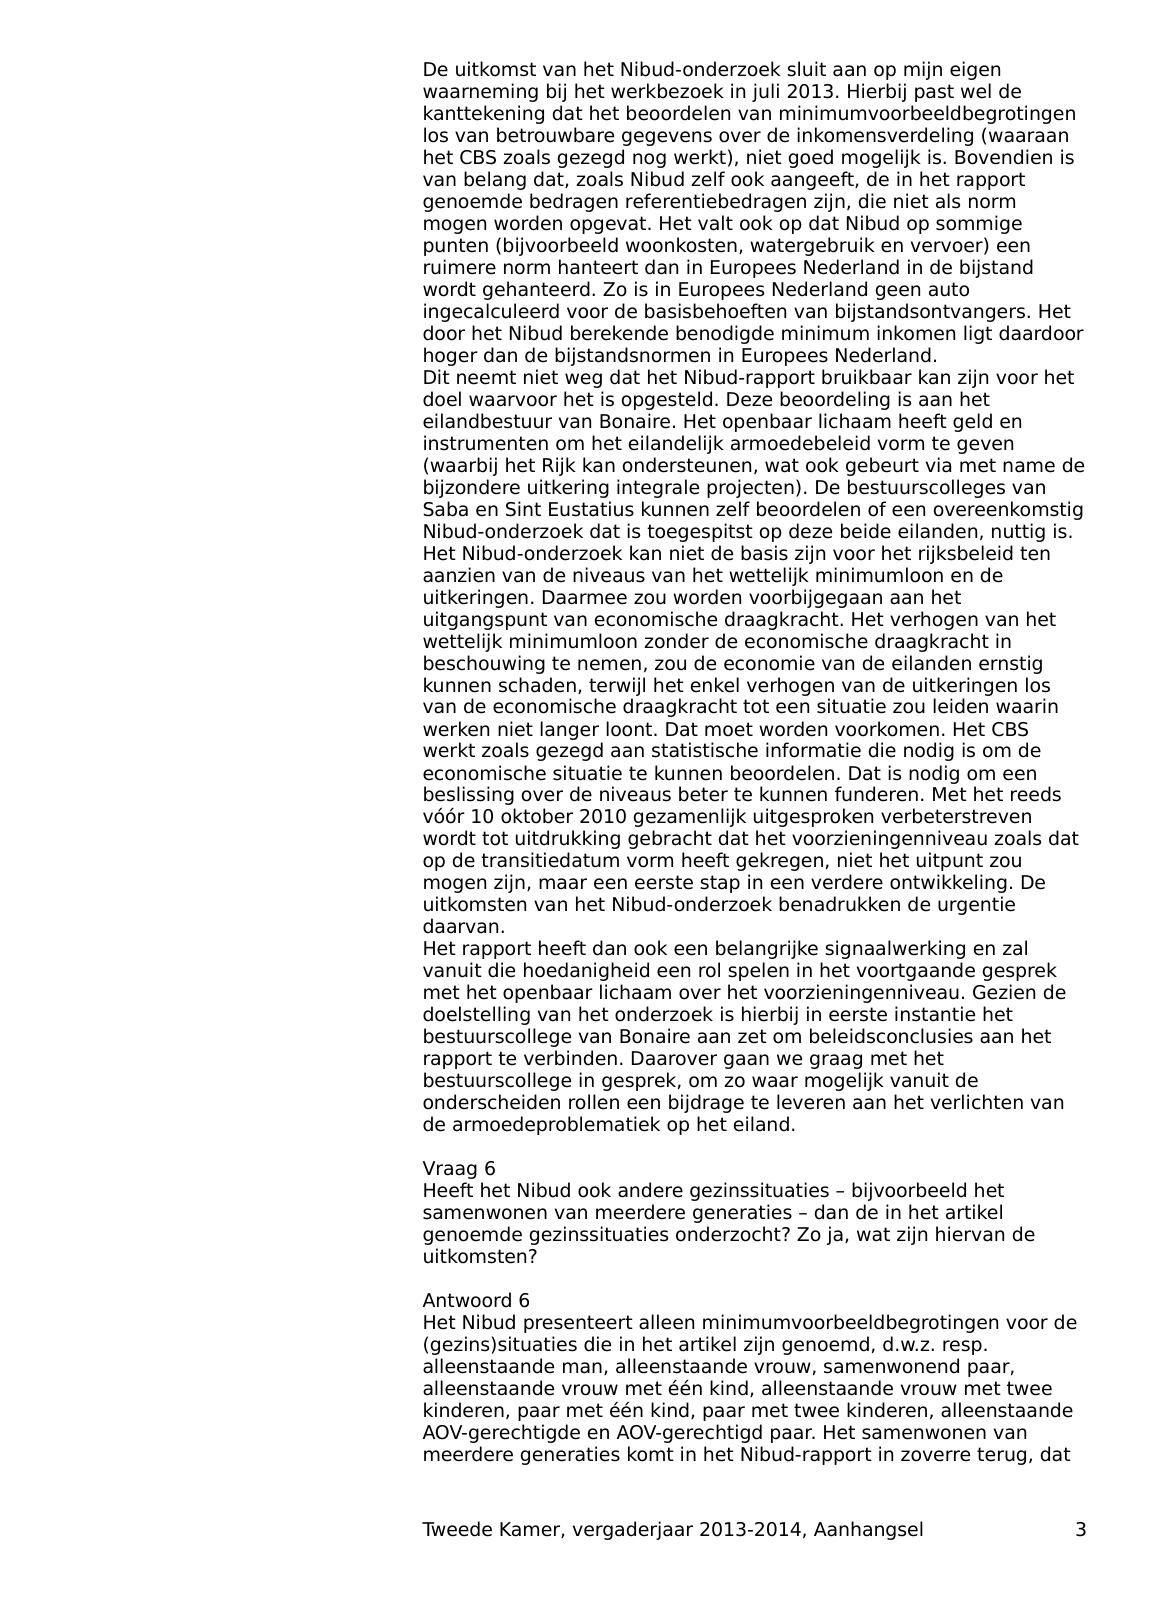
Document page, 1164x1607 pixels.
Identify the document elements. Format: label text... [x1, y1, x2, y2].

text Dit neemt niet weg dat het Nibud-rapport bruikbaar kan zijn voor het doel waarvoor het is opgesteld. Deze beoordeling is aan het eilandbestuur van Bonaire. Het openbaar lichaam heeft geld en instrumenten om het eilandelijk armoedebeleid vorm te geven (waarbij het Rijk kan ondersteunen, wat ook gebeurt via met name de bijzondere uitkering integrale projecten). De bestuurscolleges van Saba en Sint Eustatius kunnen zelf beoordelen of een overeenkomstig Nibud-onderzoek dat is toegespitst op deze beide eilanden, nuttig is. [422, 367, 1087, 543]
text Antwoord 6 [422, 1290, 1087, 1312]
text Vraag 6 [422, 1158, 1087, 1180]
text Het Nibud presenteert alleen minimumvoorbeeldbegrotingen voor de (gezins)situaties die in het artikel zijn genoemd, d.w.z. resp. alleenstaande man, alleenstaande vrouw, samenwonend paar, alleenstaande vrouw met één kind, alleenstaande vrouw met twee kinderen, paar met één kind, paar met twee kinderen, alleenstaande AOV-gerechtigde en AOV-gerechtigd paar. Het samenwonen van meerdere generaties komt in het Nibud-rapport in zoverre terug, dat [422, 1312, 1087, 1466]
text Het rapport heeft dan ook een belangrijke signaalwerking en zal vanuit die hoedanigheid een rol spelen in het voortgaande gesprek met het openbaar lichaam over het voorzieningenniveau. Gezien de doelstelling van het onderzoek is hierbij in eerste instantie het bestuurscollege van Bonaire aan zet om beleidsconclusies aan het rapport te verbinden. Daarover gaan we graag met het bestuurscollege in gesprek, om zo waar mogelijk vanuit de onderscheiden rollen een bijdrage te leveren aan het verlichten van de armoedeproblematiek op het eiland. [422, 938, 1087, 1136]
text Het Nibud-onderzoek kan niet de basis zijn voor het rijksbeleid ten aanzien van de niveaus van het wettelijk minimumloon en de uitkeringen. Daarmee zou worden voorbijgegaan aan het uitgangspunt van economische draagkracht. Het verhogen van het wettelijk minimumloon zonder de economische draagkracht in beschouwing te nemen, zou de economie van de eilanden ernstig kunnen schaden, terwijl het enkel verhogen van de uitkeringen los van de economische draagkracht tot een situatie zou leiden waarin werken niet langer loont. Dat moet worden voorkomen. Het CBS werkt zoals gezegd aan statistische informatie die nodig is om de economische situatie te kunnen beoordelen. Dat is nodig om een beslissing over de niveaus beter te kunnen funderen. Met het reeds vóór 10 oktober 2010 gezamenlijk uitgesproken verbeterstreven wordt tot uitdrukking gebracht dat het voorzieningenniveau zoals dat op de transitiedatum vorm heeft gekregen, niet het uitpunt zou mogen zijn, maar een eerste stap in een verdere ontwikkeling. De uitkomsten van het Nibud-onderzoek benadrukken de urgentie daarvan. [422, 543, 1087, 938]
text De uitkomst van het Nibud-onderzoek sluit aan op mijn eigen waarneming bij het werkbezoek in juli 2013. Hierbij past wel de kanttekening dat het beoordelen van minimumvoorbeeldbegrotingen los van betrouwbare gegevens over de inkomensverdeling (waaraan het CBS zoals gezegd nog werkt), niet goed mogelijk is. Bovendien is van belang dat, zoals Nibud zelf ook aangeeft, de in het rapport genoemde bedragen referentiebedragen zijn, die niet als norm mogen worden opgevat. Het valt ook op dat Nibud op sommige punten (bijvoorbeeld woonkosten, watergebruik en vervoer) een ruimere norm hanteert dan in Europees Nederland in de bijstand wordt gehanteerd. Zo is in Europees Nederland geen auto ingecalculeerd voor de basisbehoeften van bijstandsontvangers. Het door het Nibud berekende benodigde minimum inkomen ligt daardoor hoger dan de bijstandsnormen in Europees Nederland. [422, 59, 1087, 367]
text Heeft het Nibud ook andere gezinssituaties – bijvoorbeeld het samenwonen van meerdere generaties – dan de in het artikel genoemde gezinssituaties onderzocht? Zo ja, wat zijn hiervan de uitkomsten? [422, 1180, 1087, 1268]
